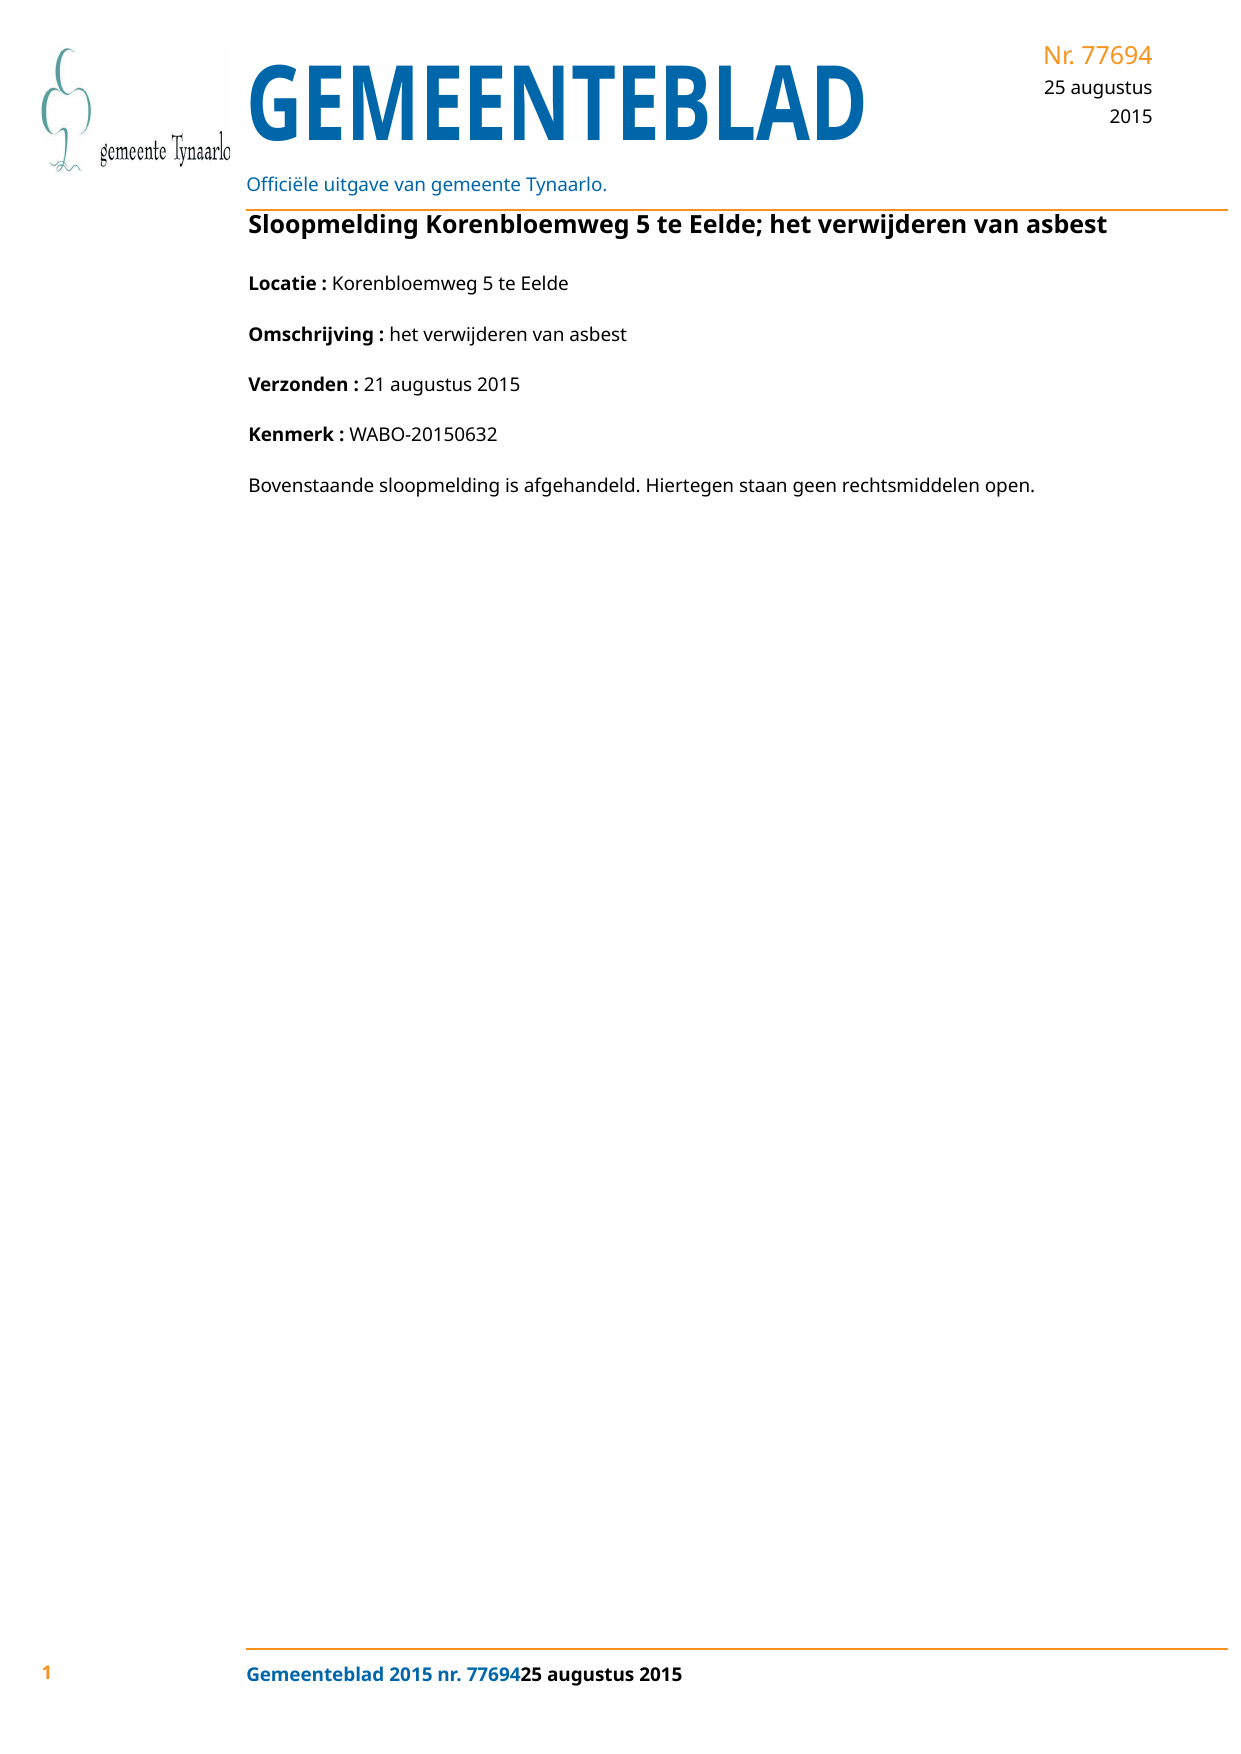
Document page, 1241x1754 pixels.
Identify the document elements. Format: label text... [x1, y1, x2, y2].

text Omschrijving : het verwijderen van asbest [248, 321, 1152, 346]
text Verzonden : 21 augustus 2015 [248, 371, 1152, 397]
picture [41, 47, 231, 172]
text Kenmerk : WABO-20150632 [248, 422, 1152, 447]
text Locatie : Korenbloemweg 5 te Eelde [248, 270, 1152, 296]
text Sloopmelding Korenbloemweg 5 te Eelde; het verwijderen van asbest [248, 211, 1152, 241]
text Bovenstaande sloopmelding is afgehandeld. Hiertegen staan geen rechtsmiddelen open. [248, 472, 1152, 498]
